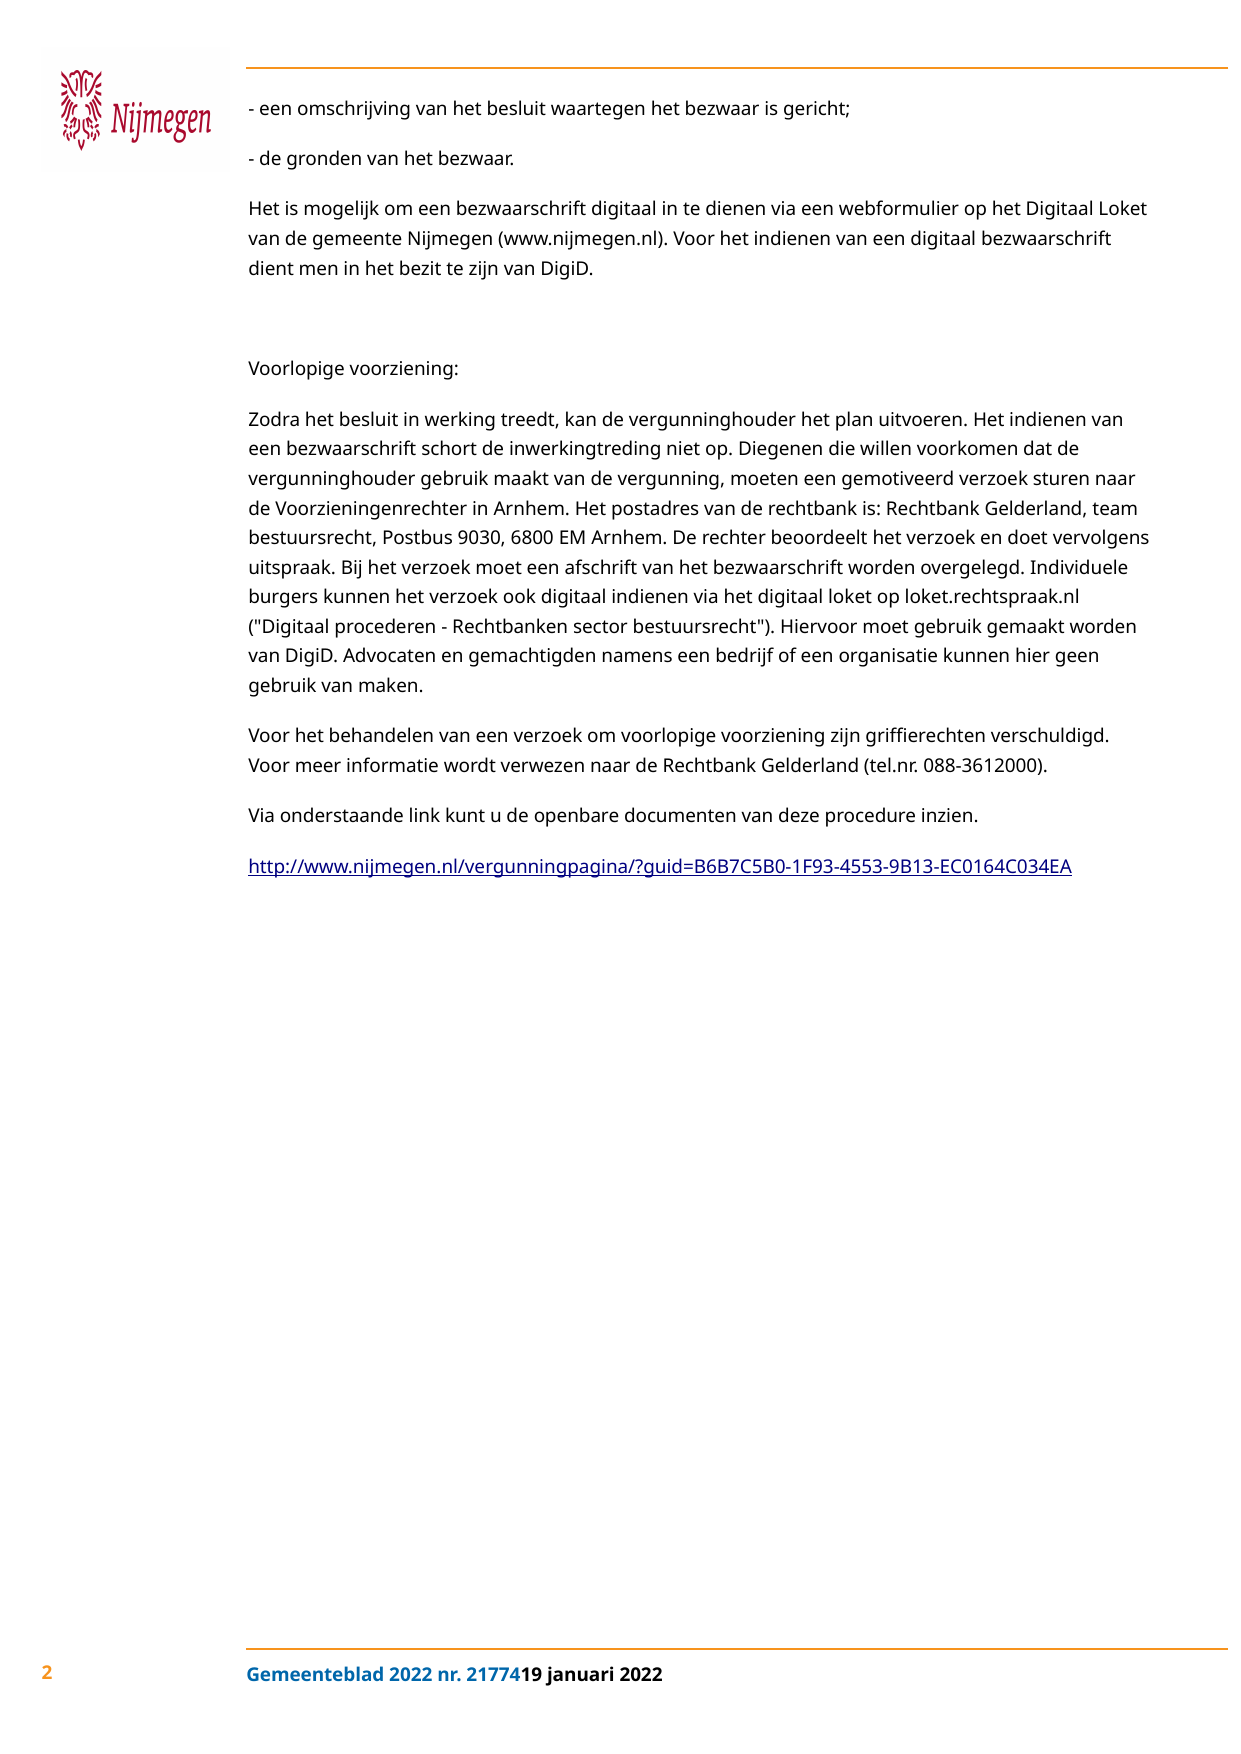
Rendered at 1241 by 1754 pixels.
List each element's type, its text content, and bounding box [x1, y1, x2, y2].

text Het is mogelijk om een bezwaarschrift digitaal in te dienen via een webformulier op het Digitaal Loket van de gemeente Nijmegen (www.nijmegen.nl). Voor het indienen van een digitaal bezwaarschrift dient men in het bezit te zijn van DigiD. [248, 196, 1152, 281]
text Voorlopige voorziening: [248, 356, 1152, 381]
text Via onderstaande link kunt u de openbare documenten van deze procedure inzien. [248, 803, 1152, 828]
text Zodra het besluit in werking treedt, kan de vergunninghouder het plan uitvoeren. Het indienen van een bezwaarschrift schort de inwerkingtreding niet op. Diegenen die willen voorkomen dat de vergunninghouder gebruik maakt van de vergunning, moeten een gemotiveerd verzoek sturen naar de Voorzieningenrechter in Arnhem. Het postadres van de rechtbank is: Rechtbank Gelderland, team bestuursrecht, Postbus 9030, 6800 EM Arnhem. De rechter beoordeelt het verzoek en doet vervolgens uitspraak. Bij het verzoek moet een afschrift van het bezwaarschrift worden overgelegd. Individuele burgers kunnen het verzoek ook digitaal indienen via het digitaal loket op loket.rechtspraak.nl ("Digitaal procederen - Rechtbanken sector bestuursrecht"). Hiervoor moet gebruik gemaakt worden van DigiD. Advocaten en gemachtigden namens een bedrijf of een organisatie kunnen hier geen gebruik van maken. [248, 406, 1152, 698]
text - een omschrijving van het besluit waartegen het bezwaar is gericht; [248, 95, 1152, 121]
text - de gronden van het bezwaar. [248, 145, 1152, 171]
text Voor het behandelen van een verzoek om voorlopige voorziening zijn griffierechten verschuldigd. Voor meer informatie wordt verwezen naar de Rechtbank Gelderland (tel.nr. 088-3612000). [248, 723, 1152, 778]
text http://www.nijmegen.nl/vergunningpagina/?guid=B6B7C5B0-1F93-4553-9B13-EC0164C034EA [248, 853, 1152, 879]
picture [41, 47, 231, 172]
